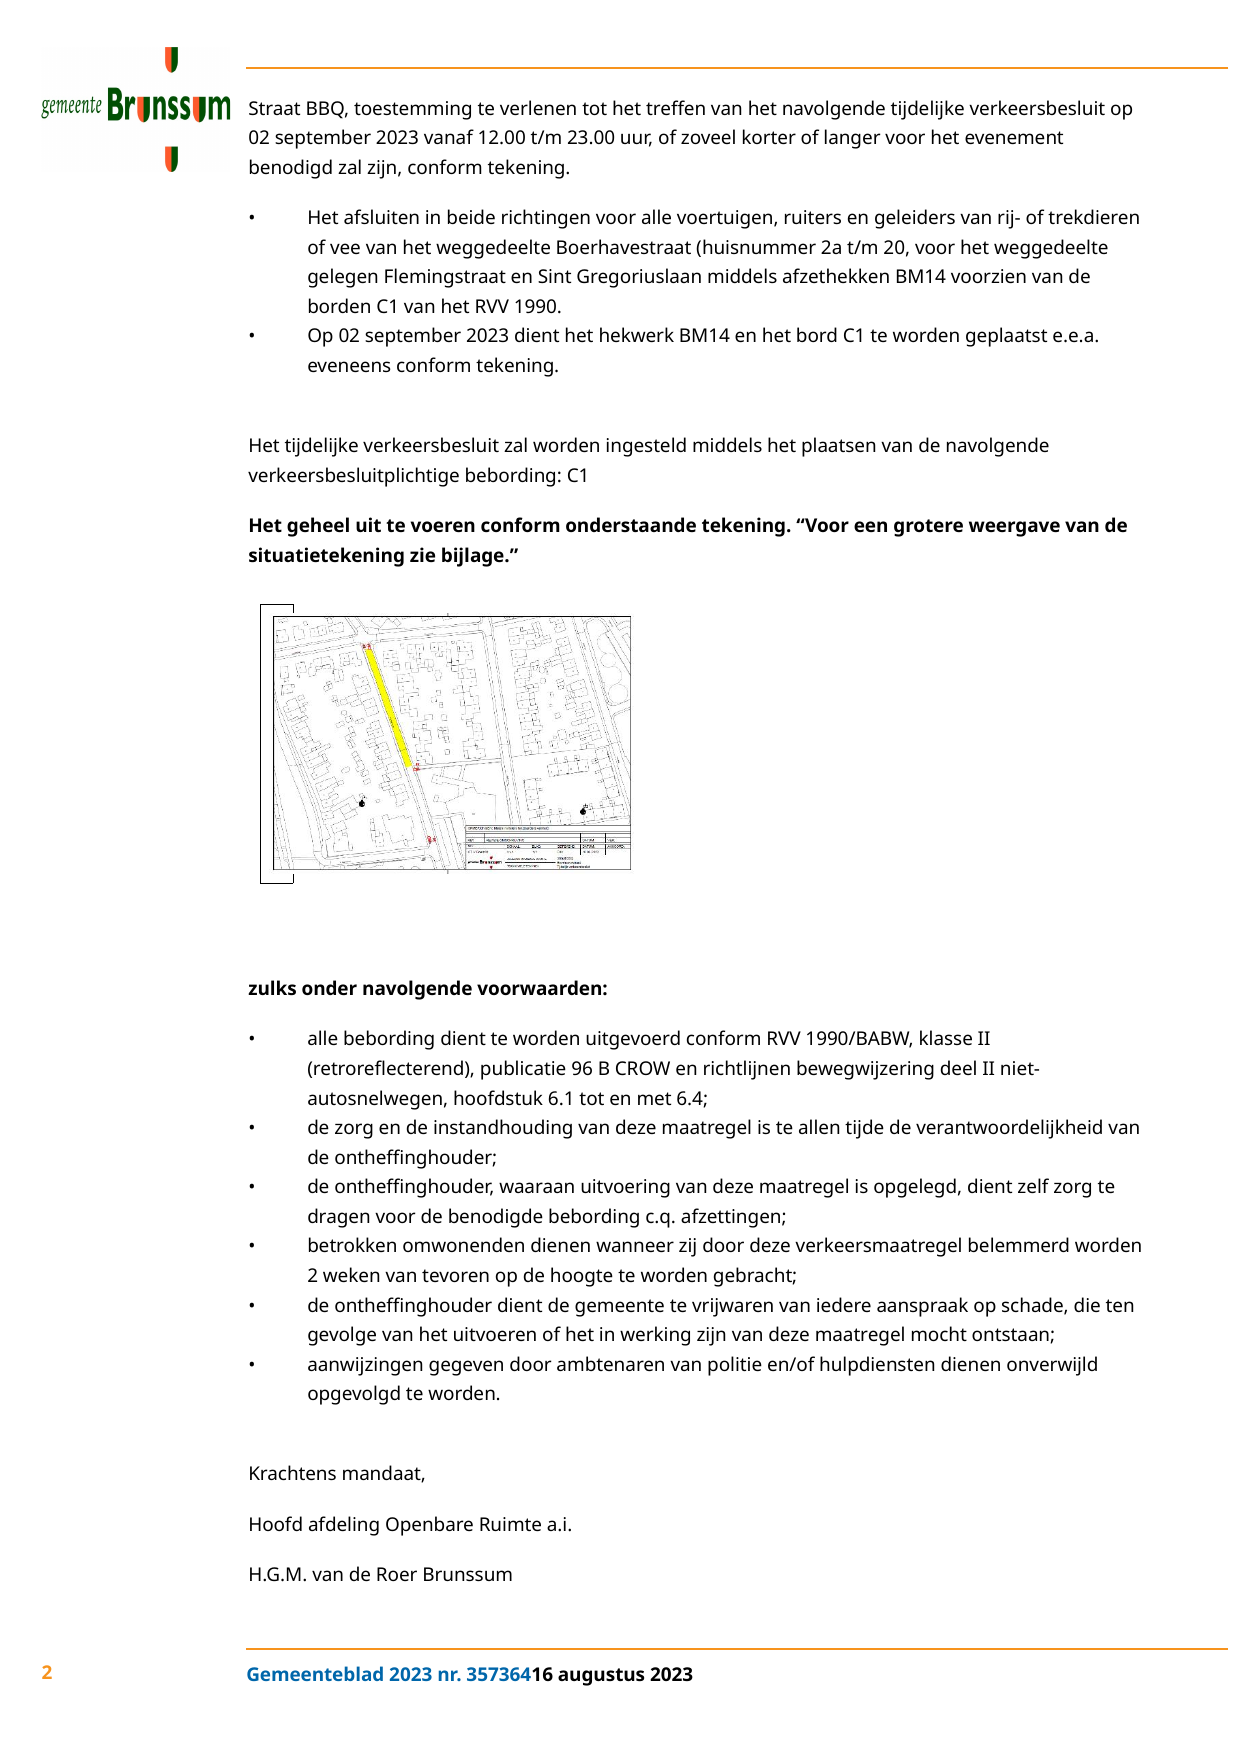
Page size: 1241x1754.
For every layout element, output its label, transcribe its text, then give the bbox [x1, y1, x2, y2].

text Het tijdelijke verkeersbesluit zal worden ingesteld middels het plaatsen van de navolgende verkeersbesluitplichtige bebording: C1 [248, 432, 1152, 488]
text Straat BBQ, toestemming te verlenen tot het treffen van het navolgende tijdelijke verkeersbesluit op 02 september 2023 vanaf 12.00 t/m 23.00 uur, of zoveel korter of langer voor het evenement benodigd zal zijn, conform tekening. [248, 95, 1152, 180]
list de zorg en de instandhouding van deze maatregel is te allen tijde de verantwoordelijkheid van de ontheffinghouder; [248, 1114, 1152, 1169]
text Het geheel uit te voeren conform onderstaande tekening. “Voor een grotere weergave van de situatietekening zie bijlage.” [248, 512, 1152, 568]
list Op 02 september 2023 dient het hekwerk BM14 en het bord C1 te worden geplaatst e.e.a. eveneens conform tekening. [248, 323, 1152, 378]
list de ontheffinghouder, waaraan uitvoering van deze maatregel is opgelegd, dient zelf zorg te dragen voor de benodigde bebording c.q. afzettingen; [248, 1173, 1152, 1229]
list betrokken omwonenden dienen wanneer zij door deze verkeersmaatregel belemmerd worden 2 weken van tevoren op de hoogte te worden gebracht; [248, 1233, 1152, 1288]
text H.G.M. van de Roer Brunssum [248, 1561, 1152, 1587]
list de ontheffinghouder dient de gemeente te vrijwaren van iedere aanspraak op schade, die ten gevolge van het uitvoeren of het in werking zijn van deze maatregel mocht ontstaan; [248, 1292, 1152, 1347]
list aanwijzingen gegeven door ambtenaren van politie en/of hulpdiensten dienen onverwijld opgevolgd te worden. [248, 1351, 1152, 1406]
list alle bebording dient te worden uitgevoerd conform RVV 1990/BABW, klasse II (retroreflecterend), publicatie 96 B CROW en richtlijnen bewegwijzering deel II niet-autosnelwegen, hoofdstuk 6.1 tot en met 6.4; [248, 1026, 1152, 1110]
text Krachtens mandaat, [248, 1461, 1152, 1486]
picture [41, 47, 231, 172]
text Hoofd afdeling Openbare Ruimte a.i. [248, 1511, 1152, 1537]
list Het afsluiten in beide richtingen voor alle voertuigen, ruiters en geleiders van rij- of trekdieren of vee van het weggedeelte Boerhavestraat (huisnummer 2a t/m 20, voor het weggedeelte gelegen Flemingstraat en Sint Gregoriuslaan middels afzethekken BM14 voorzien van de borden C1 van het RVV 1990. [248, 204, 1152, 319]
picture [268, 613, 637, 874]
text zulks onder navolgende voorwaarden: [248, 975, 1152, 1001]
